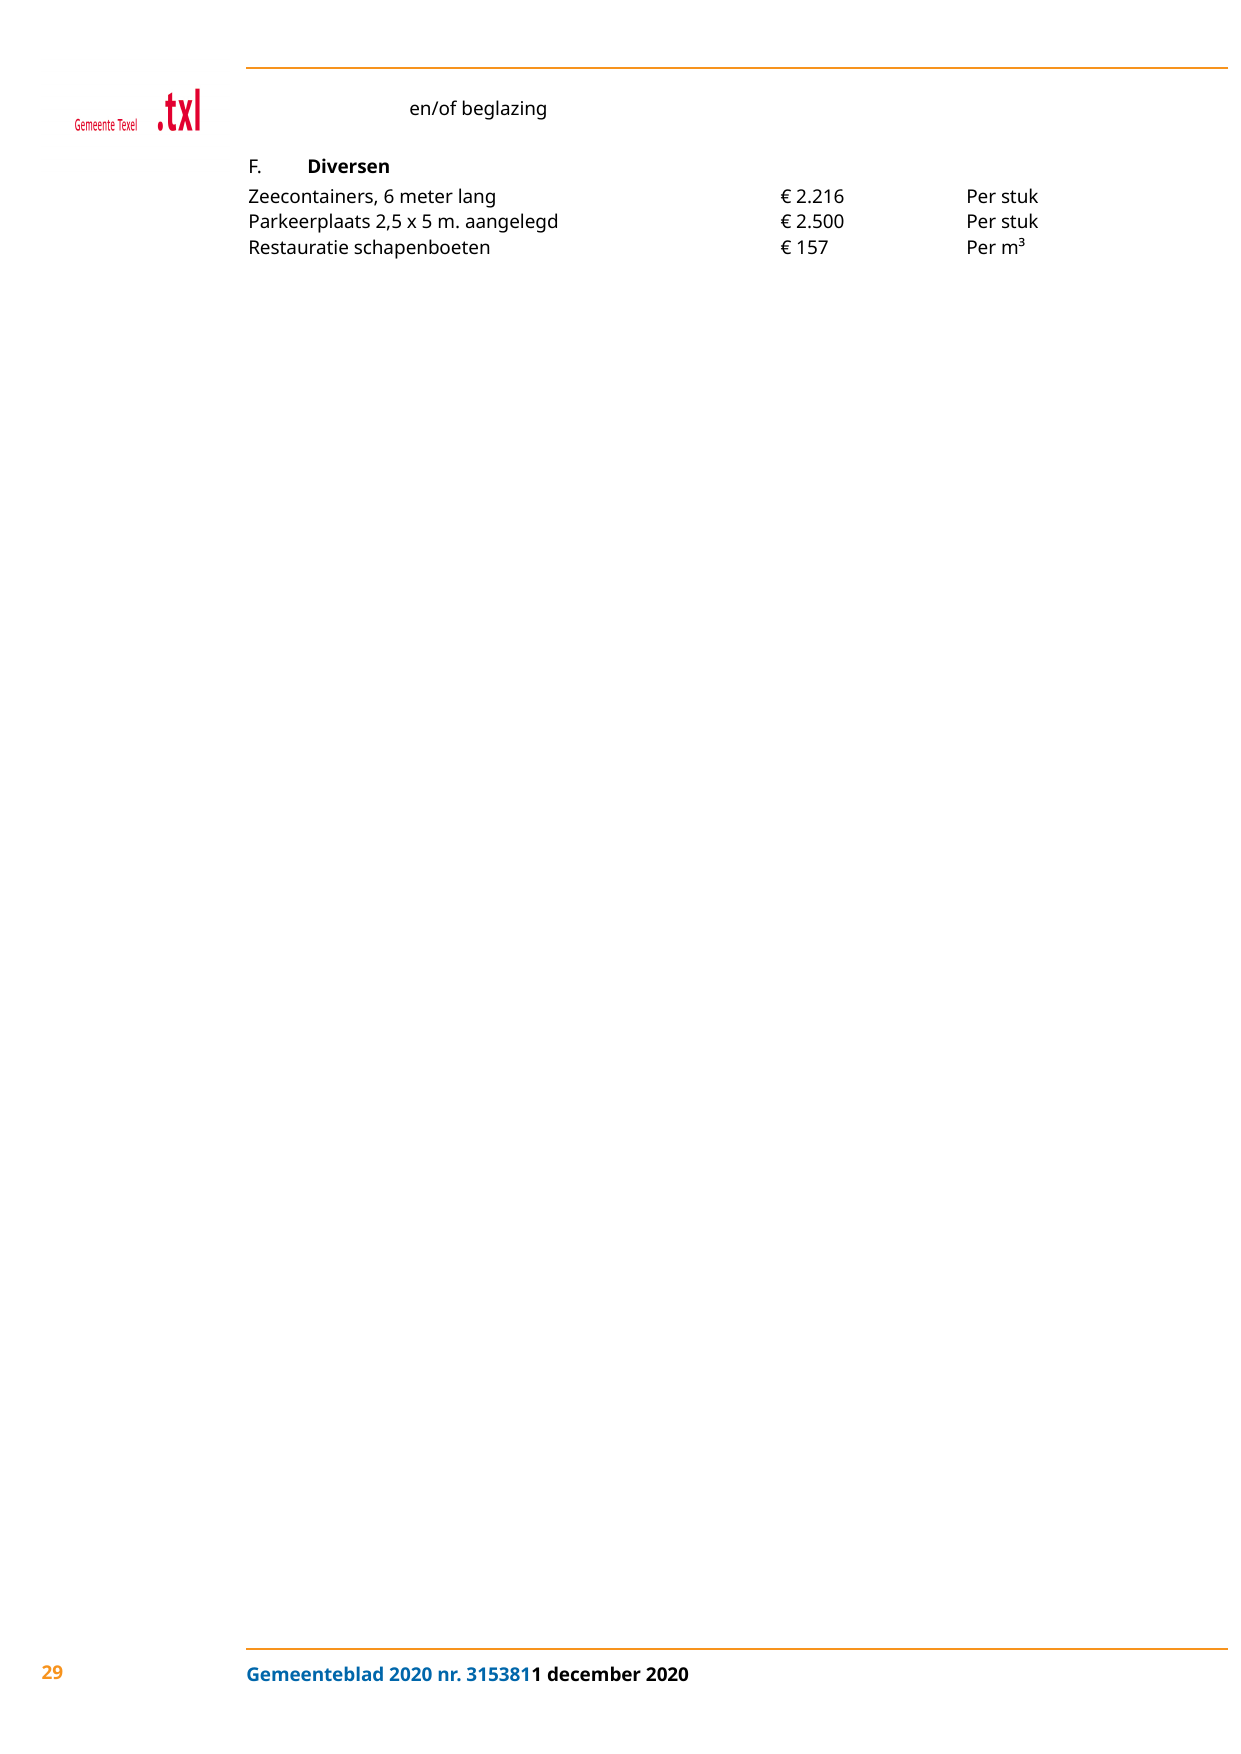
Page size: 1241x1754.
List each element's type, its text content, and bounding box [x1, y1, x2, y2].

table_cell Restauratie schapenboeten [248, 235, 780, 260]
table_cell Per stuk [966, 209, 1152, 234]
table_cell Parkeerplaats 2,5 x 5 m. aangelegd [248, 209, 780, 234]
table_cell € 2.500 [780, 209, 966, 234]
list Diversen [248, 153, 1152, 179]
table_header Zeecontainers, 6 meter lang [248, 183, 780, 209]
table_cell en/of beglazing [409, 95, 829, 121]
table_cell [991, 95, 1152, 121]
table_cell Per m³ [966, 235, 1152, 260]
table_cell € 157 [780, 235, 966, 260]
table_cell [829, 95, 991, 121]
picture [41, 47, 231, 172]
table_header € 2.216 [780, 183, 966, 209]
table_header Per stuk [966, 183, 1152, 209]
table_cell [248, 95, 409, 121]
